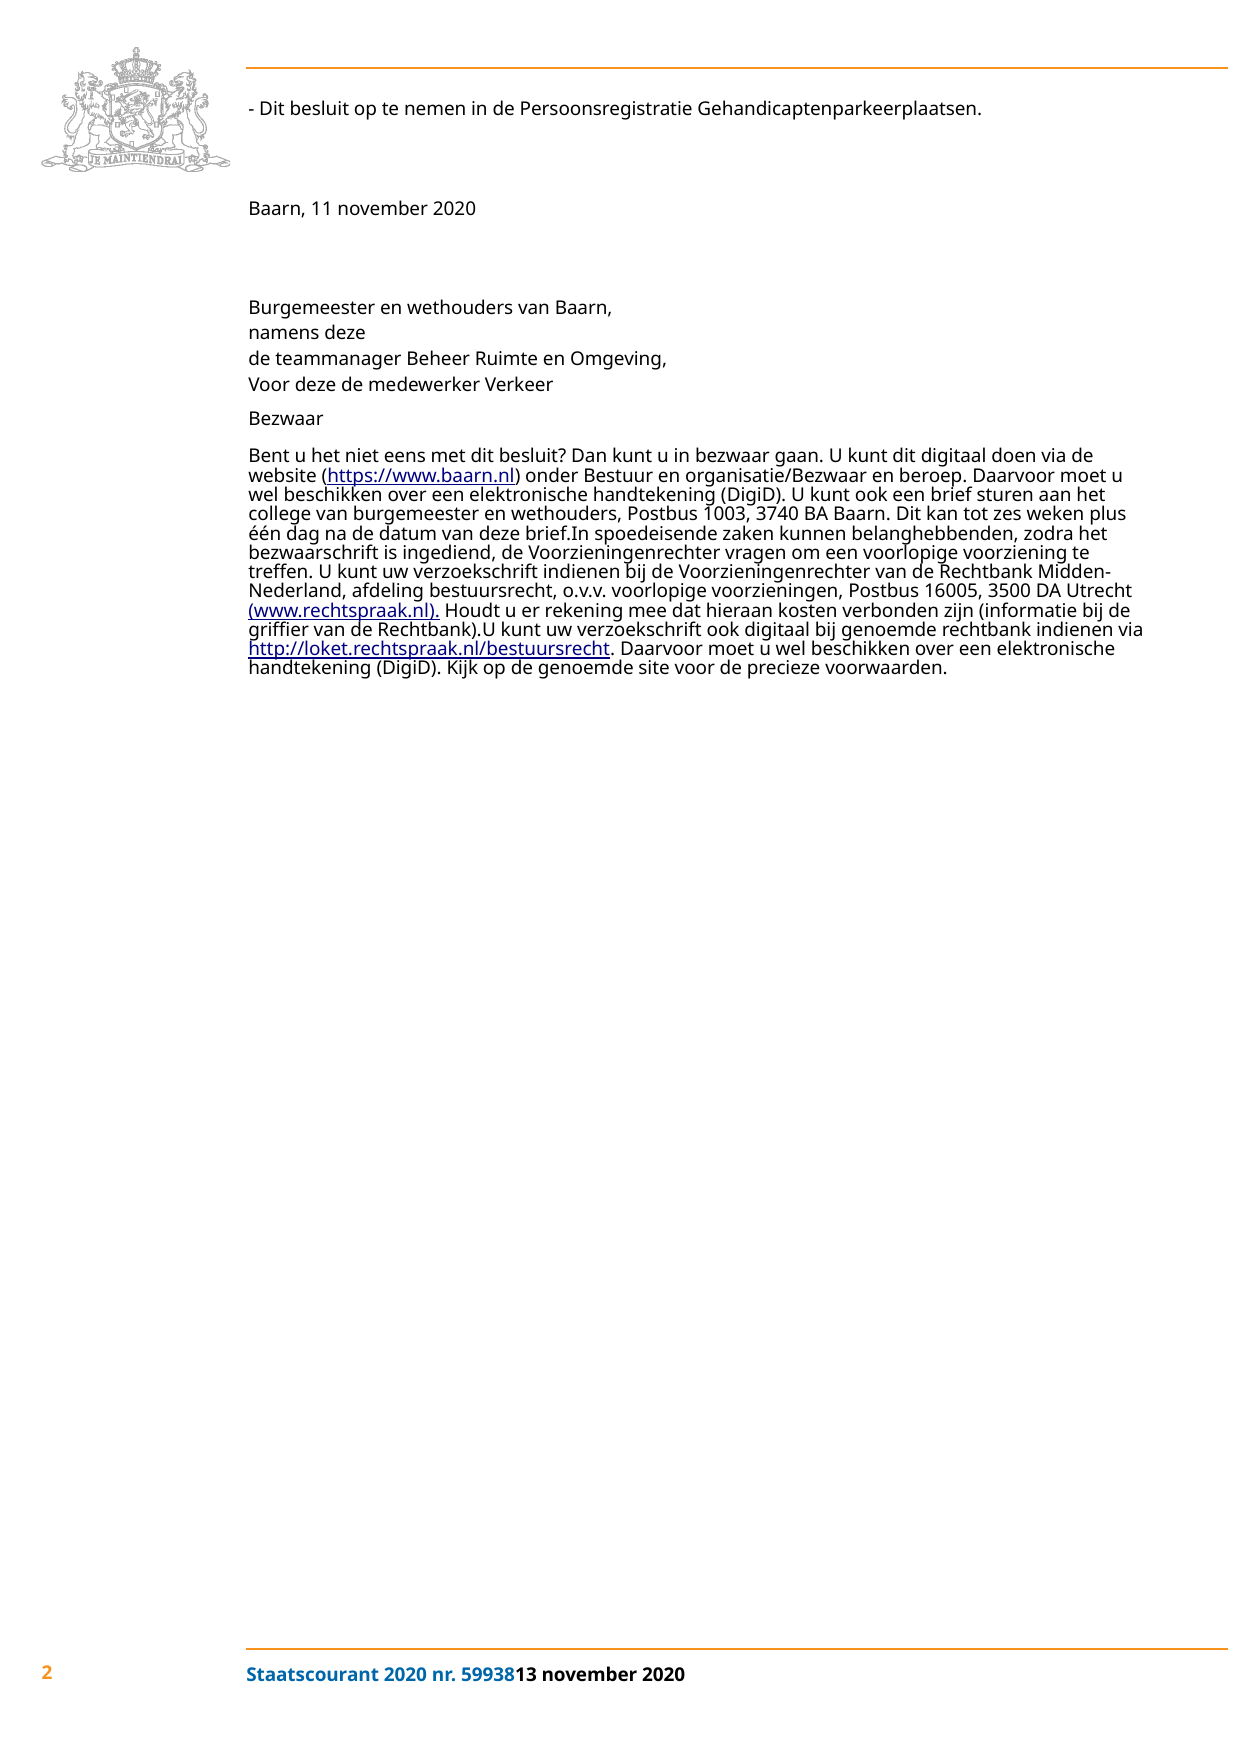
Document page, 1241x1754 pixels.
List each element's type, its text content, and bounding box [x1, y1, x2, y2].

text - Dit besluit op te nemen in de Persoonsregistratie Gehandicaptenparkeerplaatsen. [248, 95, 1152, 121]
text Baarn, 11 november 2020 [248, 196, 1152, 221]
text namens deze [248, 319, 1152, 345]
picture [41, 47, 231, 172]
text Bent u het niet eens met dit besluit? Dan kunt u in bezwaar gaan. U kunt dit digitaal doen via de website (https://www.baarn.nl) onder Bestuur en organisatie/Bezwaar en beroep. Daarvoor moet u wel beschikken over een elektronische handtekening (DigiD). U kunt ook een brief sturen aan het college van burgemeester en wethouders, Postbus 1003, 3740 BA Baarn. Dit kan tot zes weken plus één dag na de datum van deze brief.In spoedeisende zaken kunnen belanghebbenden, zodra het bezwaarschrift is ingediend, de Voorzieningenrechter vragen om een voorlopige voorziening te treffen. U kunt uw verzoekschrift indienen bij de Voorzieningenrechter van de Rechtbank Midden-Nederland, afdeling bestuursrecht, o.v.v. voorlopige voorzieningen, Postbus 16005, 3500 DA Utrecht (www.rechtspraak.nl). Houdt u er rekening mee dat hieraan kosten verbonden zijn (informatie bij de griffier van de Rechtbank).U kunt uw verzoekschrift ook digitaal bij genoemde rechtbank indienen via http://loket.rechtspraak.nl/bestuursrecht. Daarvoor moet u wel beschikken over een elektronische handtekening (DigiD). Kijk op de genoemde site voor de precieze voorwaarden. [248, 447, 1152, 679]
text de teammanager Beheer Ruimte en Omgeving, [248, 345, 1152, 371]
text Burgemeester en wethouders van Baarn, [248, 294, 1152, 319]
text Voor deze de medewerker Verkeer [248, 371, 1152, 397]
text Bezwaar [248, 410, 1152, 430]
